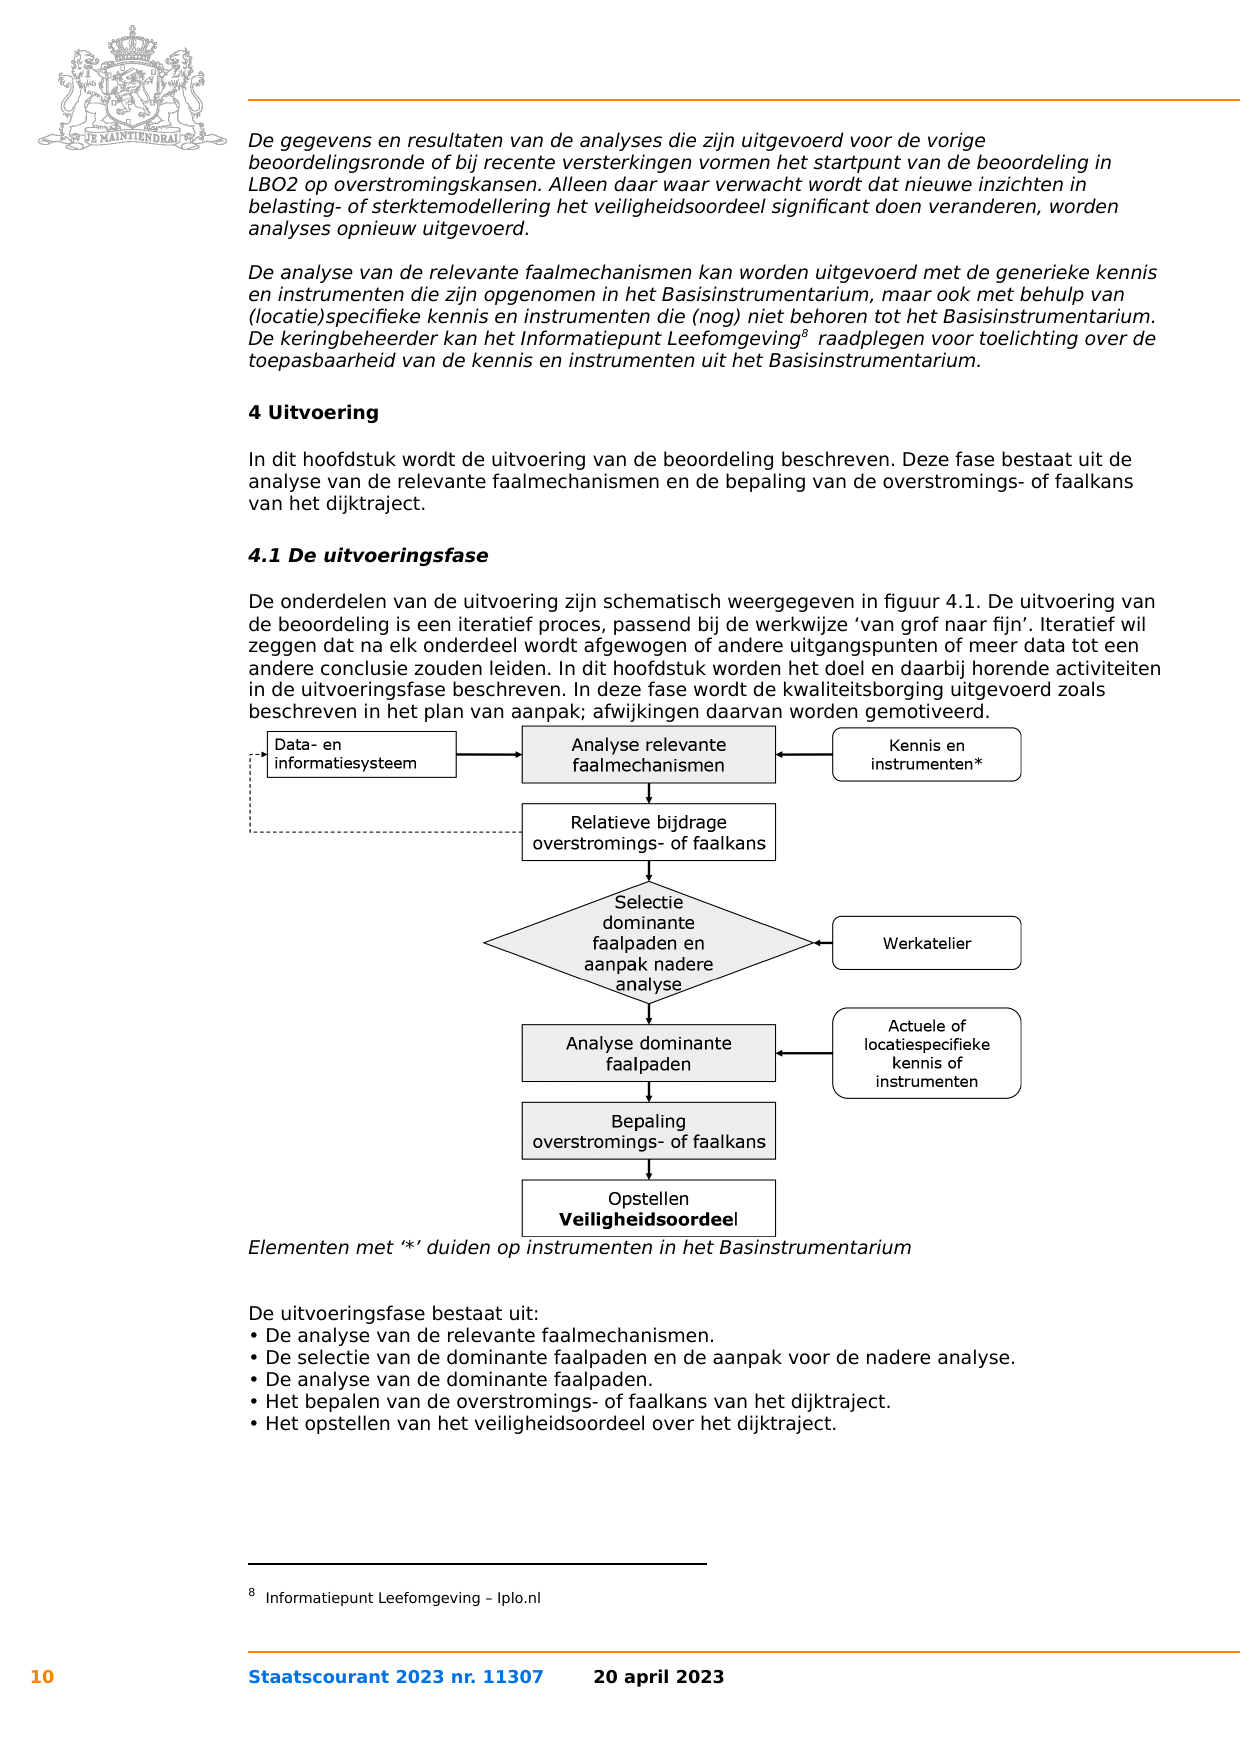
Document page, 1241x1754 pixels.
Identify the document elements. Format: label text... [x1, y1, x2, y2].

text In dit hoofdstuk wordt de uitvoering van de beoordeling beschreven. Deze fase bestaat uit de analyse van de relevante faalmechanismen en de bepaling van de overstromings- of faalkans van het dijktraject. [248, 448, 1163, 514]
subtitle 4.1 De uitvoeringsfase [248, 544, 1163, 566]
text • Het bepalen van de overstromings- of faalkans van het dijktraject. [248, 1391, 1163, 1413]
picture [248, 723, 1022, 1237]
picture [38, 25, 227, 150]
text De gegevens en resultaten van de analyses die zijn uitgevoerd voor de vorige beoordelingsronde of bij recente versterkingen vormen het startpunt van de beoordeling in LBO2 op overstromingskansen. Alleen daar waar verwacht wordt dat nieuwe inzichten in belasting- of sterktemodellering het veiligheidsoordeel significant doen veranderen, worden analyses opnieuw uitgevoerd. [248, 130, 1163, 240]
text • Het opstellen van het veiligheidsoordeel over het dijktraject. [248, 1413, 1163, 1435]
text Informatiepunt Leefomgeving – Iplo.nl [248, 1586, 1163, 1608]
text • De analyse van de relevante faalmechanismen. [248, 1325, 1163, 1347]
subtitle 4 Uitvoering [248, 402, 1163, 423]
text De onderdelen van de uitvoering zijn schematisch weergegeven in figuur 4.1. De uitvoering van de beoordeling is een iteratief proces, passend bij de werkwijze ‘van grof naar fijn’. Iteratief wil zeggen dat na elk onderdeel wordt afgewogen of andere uitgangspunten of meer data tot een andere conclusie zouden leiden. In dit hoofdstuk worden het doel en daarbij horende activiteiten in de uitvoeringsfase beschreven. In deze fase wordt de kwaliteitsborging uitgevoerd zoals beschreven in het plan van aanpak; afwijkingen daarvan worden gemotiveerd. Elementen met ‘*’ duiden op instrumenten in het Basinstrumentarium [248, 591, 1163, 1303]
text • De selectie van de dominante faalpaden en de aanpak voor de nadere analyse. [248, 1347, 1163, 1369]
text • De analyse van de dominante faalpaden. [248, 1369, 1163, 1391]
text De analyse van de relevante faalmechanismen kan worden uitgevoerd met de generieke kennis en instrumenten die zijn opgenomen in het Basisinstrumentarium, maar ook met behulp van (locatie)specifieke kennis en instrumenten die (nog) niet behoren tot het Basisinstrumentarium. De keringbeheerder kan het Informatiepunt Leefomgeving raadplegen voor toelichting over de toepasbaarheid van de kennis en instrumenten uit het Basisinstrumentarium. [248, 262, 1163, 372]
text De uitvoeringsfase bestaat uit: [248, 1303, 1163, 1325]
